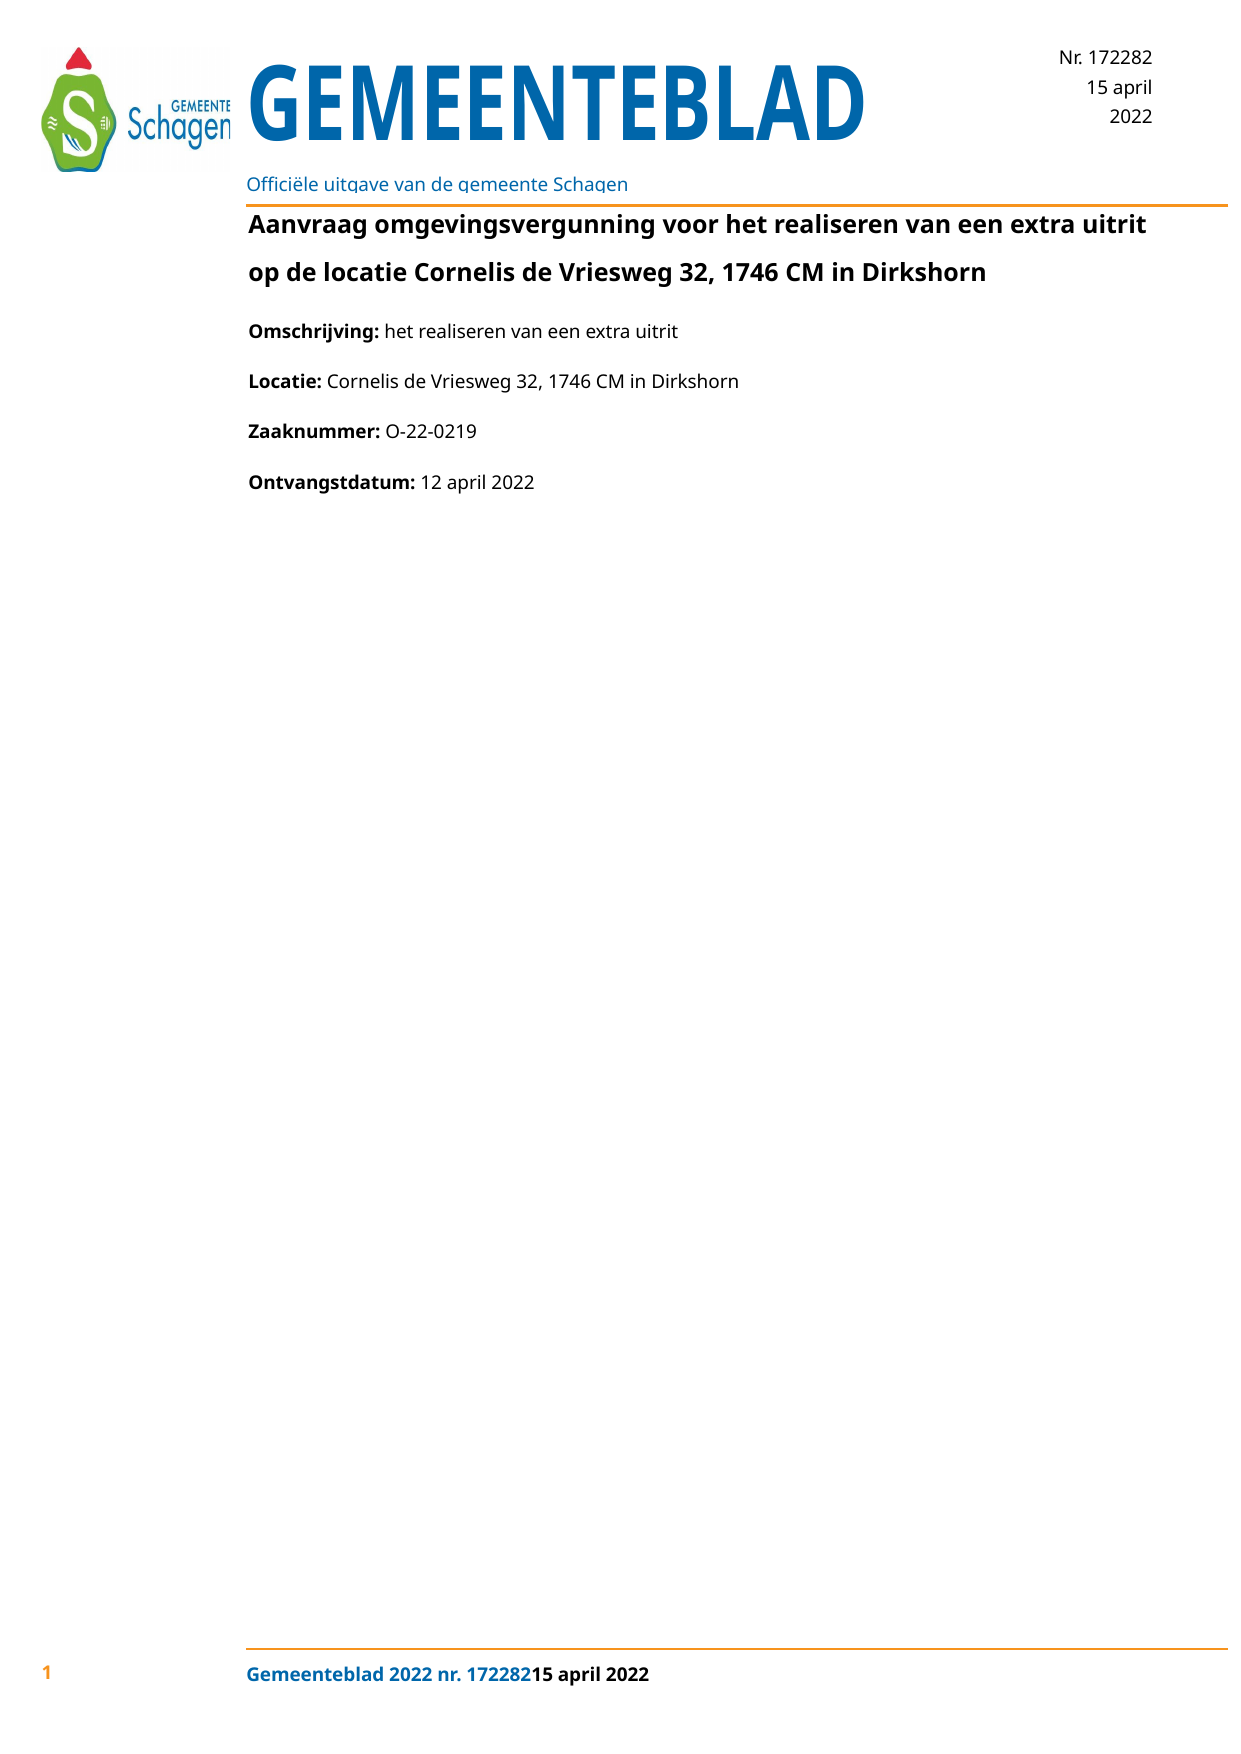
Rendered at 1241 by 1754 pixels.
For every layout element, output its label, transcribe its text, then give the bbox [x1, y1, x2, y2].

text Locatie: Cornelis de Vriesweg 32, 1746 CM in Dirkshorn [248, 368, 1152, 394]
text Ontvangstdatum: 12 april 2022 [248, 469, 1152, 495]
text Zaaknummer: O-22-0219 [248, 419, 1152, 444]
text Aanvraag omgevingsvergunning voor het realiseren van een extra uitrit op de locatie Cornelis de Vriesweg 32, 1746 CM in Dirkshorn [248, 207, 1152, 288]
text Omschrijving: het realiseren van een extra uitrit [248, 318, 1152, 344]
picture [41, 47, 231, 172]
